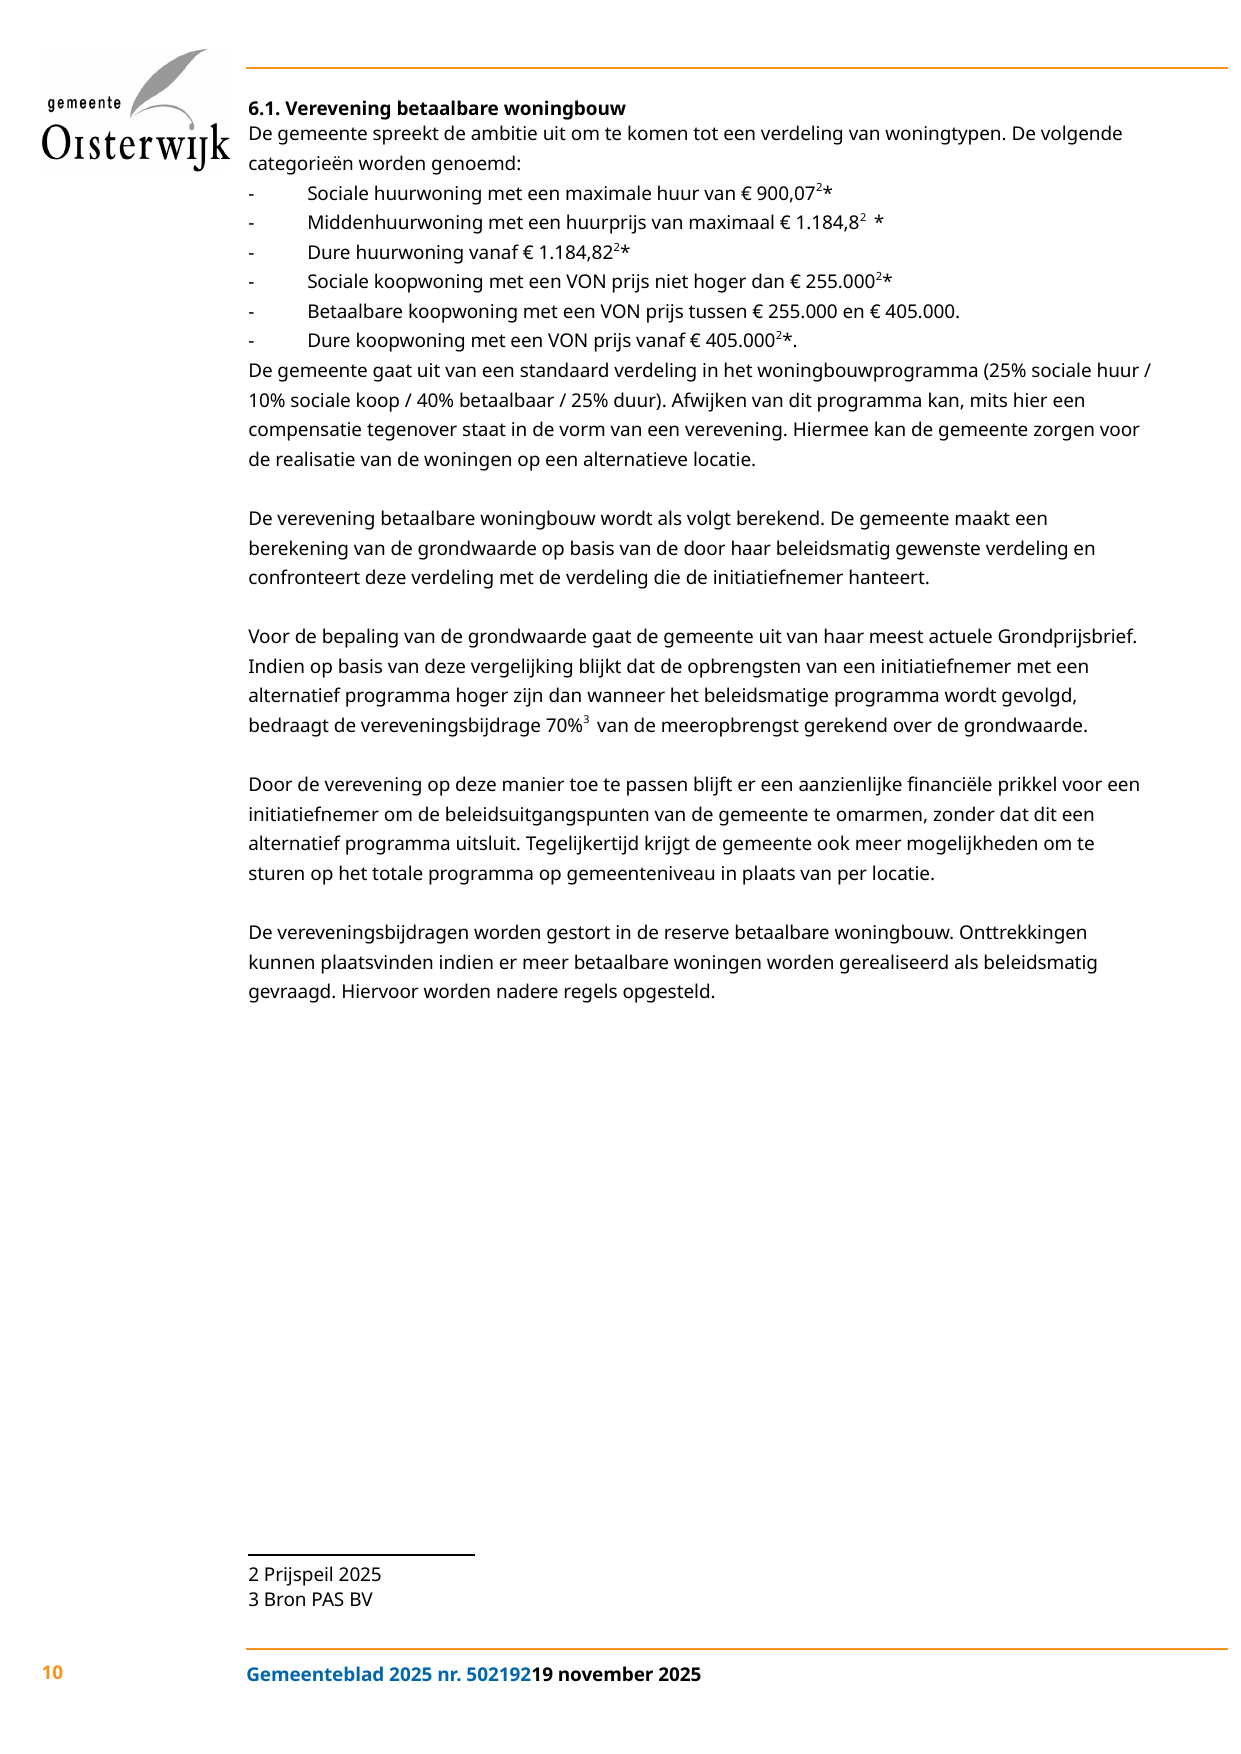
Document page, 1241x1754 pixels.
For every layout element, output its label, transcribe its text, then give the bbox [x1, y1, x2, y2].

list Dure huurwoning vanaf € 1.184,822* [248, 239, 1152, 264]
list Dure koopwoning met een VON prijs vanaf € 405.0002*. [248, 328, 1152, 353]
text Voor de bepaling van de grondwaarde gaat de gemeente uit van haar meest actuele Grondprijsbrief. Indien op basis van deze vergelijking blijkt dat de opbrengsten van een initiatiefnemer met een alternatief programma hoger zijn dan wanneer het beleidsmatige programma wordt gevolgd, bedraagt de vereveningsbijdrage 70% van de meeropbrengst gerekend over de grondwaarde. [248, 623, 1152, 738]
text Door de verevening op deze manier toe te passen blijft er een aanzienlijke financiële prikkel voor een initiatiefnemer om de beleidsuitgangspunten van de gemeente te omarmen, zonder dat dit een alternatief programma uitsluit. Tegelijkertijd krijgt de gemeente ook meer mogelijkheden om te sturen op het totale programma op gemeenteniveau in plaats van per locatie. [248, 771, 1152, 886]
text De verevening betaalbare woningbouw wordt als volgt berekend. De gemeente maakt een berekening van de grondwaarde op basis van de door haar beleidsmatig gewenste verdeling en confronteert deze verdeling met de verdeling die de initiatiefnemer hanteert. [248, 505, 1152, 590]
list Betaalbare koopwoning met een VON prijs tussen € 255.000 en € 405.000. [248, 298, 1152, 324]
text Bron PAS BV [248, 1586, 1152, 1612]
text De gemeente gaat uit van een standaard verdeling in het woningbouwprogramma (25% sociale huur / 10% sociale koop / 40% betaalbaar / 25% duur). Afwijken van dit programma kan, mits hier een compensatie tegenover staat in de vorm van een verevening. Hiermee kan de gemeente zorgen voor de realisatie van de woningen op een alternatieve locatie. [248, 357, 1152, 472]
list Sociale huurwoning met een maximale huur van € 900,072* [248, 180, 1152, 205]
text De gemeente spreekt de ambitie uit om te komen tot een verdeling van woningtypen. De volgende categorieën worden genoemd: [248, 121, 1152, 176]
list Sociale koopwoning met een VON prijs niet hoger dan € 255.0002* [248, 268, 1152, 294]
picture [41, 47, 231, 172]
list Middenhuurwoning met een huurprijs van maximaal € 1.184,8 * [248, 209, 1152, 235]
text 6.1. Verevening betaalbare woningbouw [248, 95, 1152, 121]
text De vereveningsbijdragen worden gestort in de reserve betaalbare woningbouw. Onttrekkingen kunnen plaatsvinden indien er meer betaalbare woningen worden gerealiseerd als beleidsmatig gevraagd. Hiervoor worden nadere regels opgesteld. [248, 919, 1152, 1004]
list Prijspeil 2025 [248, 1561, 1152, 1586]
